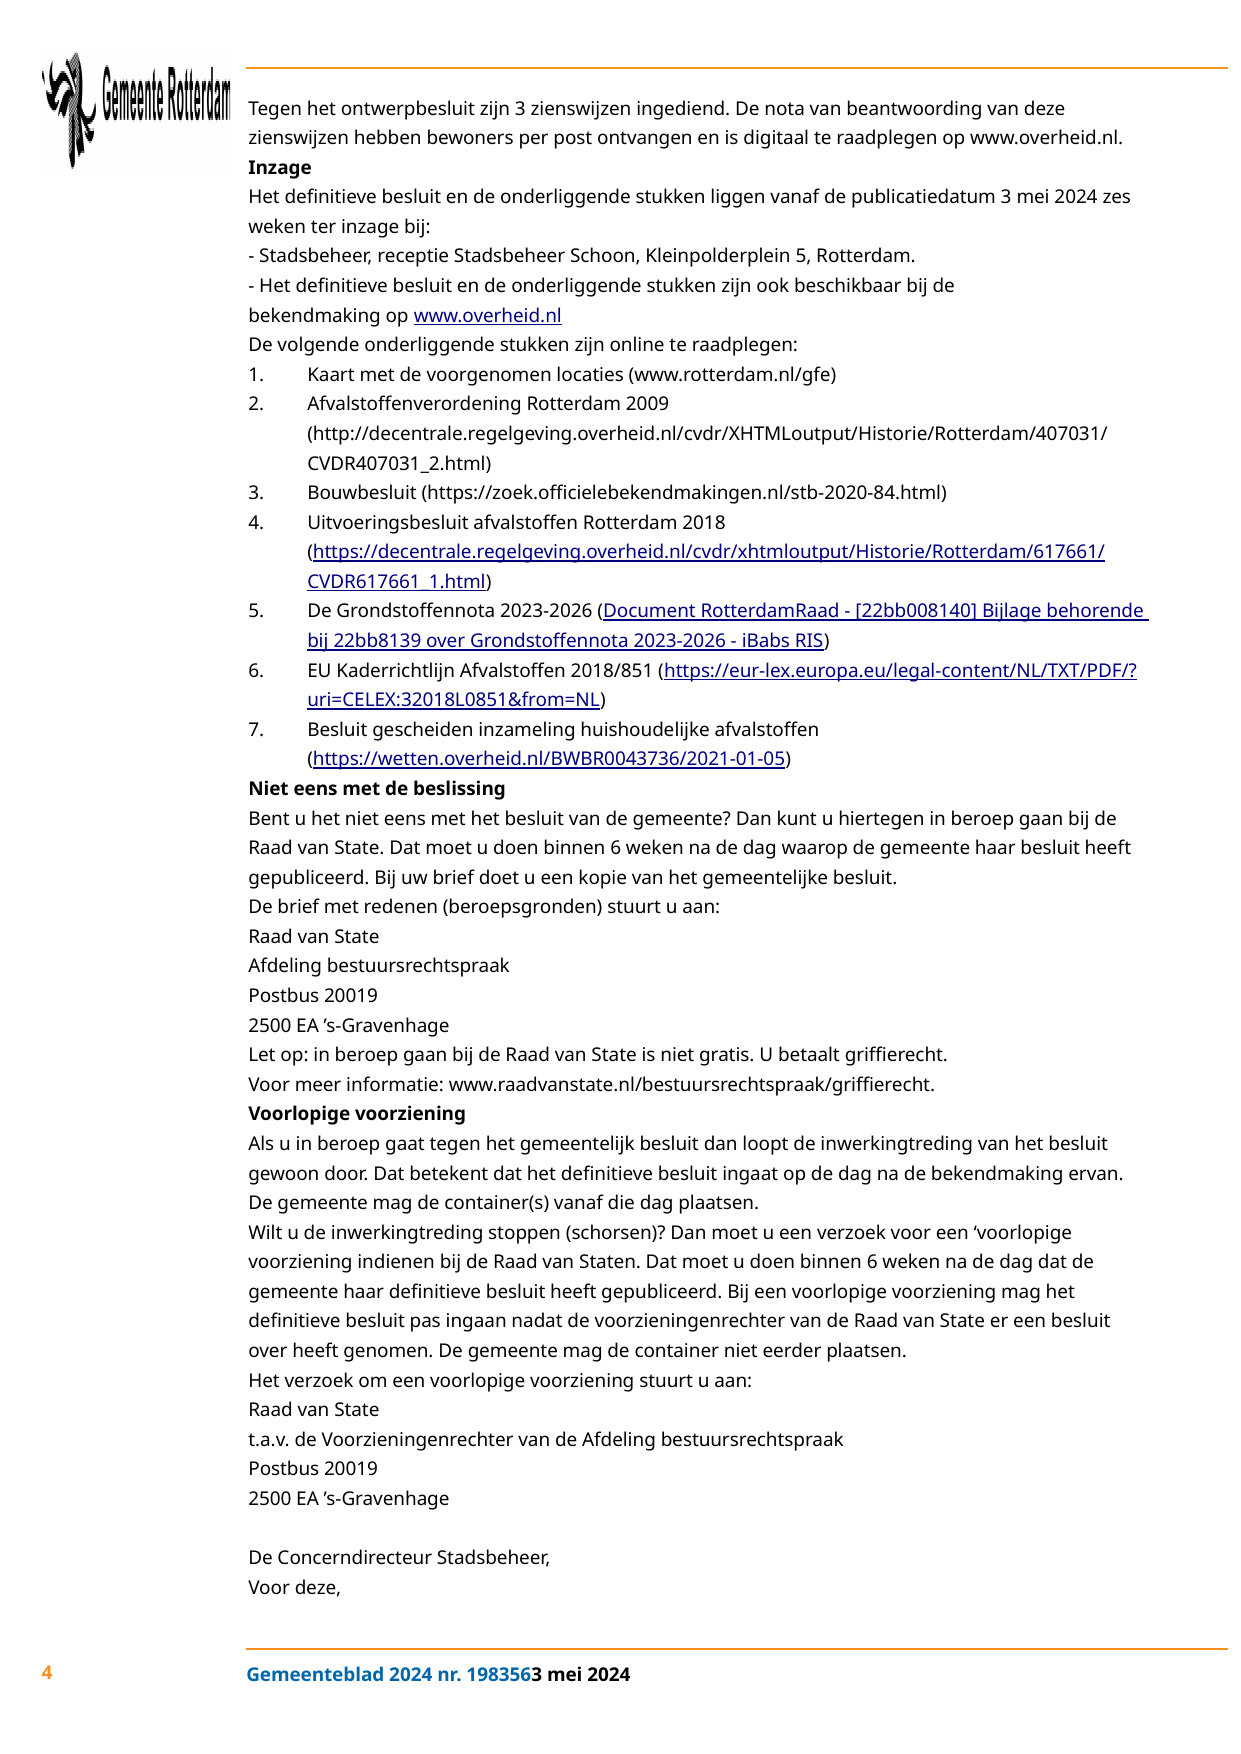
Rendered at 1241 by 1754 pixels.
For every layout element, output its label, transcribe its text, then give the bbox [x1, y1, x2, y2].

list Bouwbesluit (https://zoek.officielebekendmakingen.nl/stb-2020-84.html) [248, 479, 1152, 505]
text - Het definitieve besluit en de onderliggende stukken zijn ook beschikbaar bij de [248, 272, 1152, 298]
text De brief met redenen (beroepsgronden) stuurt u aan: [248, 893, 1152, 919]
text bekendmaking op www.overheid.nl [248, 302, 1152, 328]
text Postbus 20019 [248, 982, 1152, 1008]
list Kaart met de voorgenomen locaties (www.rotterdam.nl/gfe) [248, 361, 1152, 387]
list De Grondstoffennota 2023-2026 (Document RotterdamRaad - [22bb008140] Bijlage behorende bij 22bb8139 over Grondstoffennota 2023-2026 - iBabs RIS) [248, 598, 1152, 653]
text 2500 EA ’s-Gravenhage [248, 1012, 1152, 1038]
text Tegen het ontwerpbesluit zijn 3 zienswijzen ingediend. De nota van beantwoording van deze zienswijzen hebben bewoners per post ontvangen en is digitaal te raadplegen op www.overheid.nl. [248, 95, 1152, 150]
picture [41, 47, 231, 172]
text Raad van State [248, 1396, 1152, 1422]
text Wilt u de inwerkingtreding stoppen (schorsen)? Dan moet u een verzoek voor een ‘voorlopige voorziening indienen bij de Raad van Staten. Dat moet u doen binnen 6 weken na de dag dat de gemeente haar definitieve besluit heeft gepubliceerd. Bij een voorlopige voorziening mag het definitieve besluit pas ingaan nadat de voorzieningenrechter van de Raad van State er een besluit over heeft genomen. De gemeente mag de container niet eerder plaatsen. [248, 1219, 1152, 1363]
text Afdeling bestuursrechtspraak [248, 953, 1152, 978]
text Postbus 20019 [248, 1456, 1152, 1481]
text Bent u het niet eens met het besluit van de gemeente? Dan kunt u hiertegen in beroep gaan bij de Raad van State. Dat moet u doen binnen 6 weken na de dag waarop de gemeente haar besluit heeft gepubliceerd. Bij uw brief doet u een kopie van het gemeentelijke besluit. [248, 805, 1152, 890]
text Als u in beroep gaat tegen het gemeentelijk besluit dan loopt de inwerkingtreding van het besluit gewoon door. Dat betekent dat het definitieve besluit ingaat op de dag na de bekendmaking ervan. De gemeente mag de container(s) vanaf die dag plaatsen. [248, 1130, 1152, 1215]
list EU Kaderrichtlijn Afvalstoffen 2018/851 (https://eur-lex.europa.eu/legal-content/NL/TXT/PDF/?uri=CELEX:32018L0851&from=NL) [248, 657, 1152, 712]
text Raad van State [248, 923, 1152, 949]
list Besluit gescheiden inzameling huishoudelijke afvalstoffen (https://wetten.overheid.nl/BWBR0043736/2021-01-05) [248, 716, 1152, 771]
list Afvalstoffenverordening Rotterdam 2009 (http://decentrale.regelgeving.overheid.nl/cvdr/XHTMLoutput/Historie/Rotterdam/407031/CVDR407031_2.html) [248, 391, 1152, 476]
text Voor meer informatie: www.raadvanstate.nl/bestuursrechtspraak/griffierecht. [248, 1071, 1152, 1097]
text Het definitieve besluit en de onderliggende stukken liggen vanaf de publicatiedatum 3 mei 2024 zes weken ter inzage bij: [248, 183, 1152, 239]
text - Stadsbeheer, receptie Stadsbeheer Schoon, Kleinpolderplein 5, Rotterdam. [248, 243, 1152, 268]
text 2500 EA ’s-Gravenhage [248, 1485, 1152, 1511]
text Voor deze, [248, 1574, 1152, 1600]
list Uitvoeringsbesluit afvalstoffen Rotterdam 2018 (https://decentrale.regelgeving.overheid.nl/cvdr/xhtmloutput/Historie/Rotterdam/617661/CVDR617661_1.html) [248, 509, 1152, 594]
text Het verzoek om een voorlopige voorziening stuurt u aan: [248, 1367, 1152, 1393]
text De volgende onderliggende stukken zijn online te raadplegen: [248, 331, 1152, 357]
text t.a.v. de Voorzieningenrechter van de Afdeling bestuursrechtspraak [248, 1426, 1152, 1452]
text De Concerndirecteur Stadsbeheer, [248, 1544, 1152, 1570]
text Niet eens met de beslissing [248, 775, 1152, 801]
text Let op: in beroep gaan bij de Raad van State is niet gratis. U betaalt griffierecht. [248, 1041, 1152, 1067]
text Inzage [248, 154, 1152, 180]
text Voorlopige voorziening [248, 1101, 1152, 1126]
